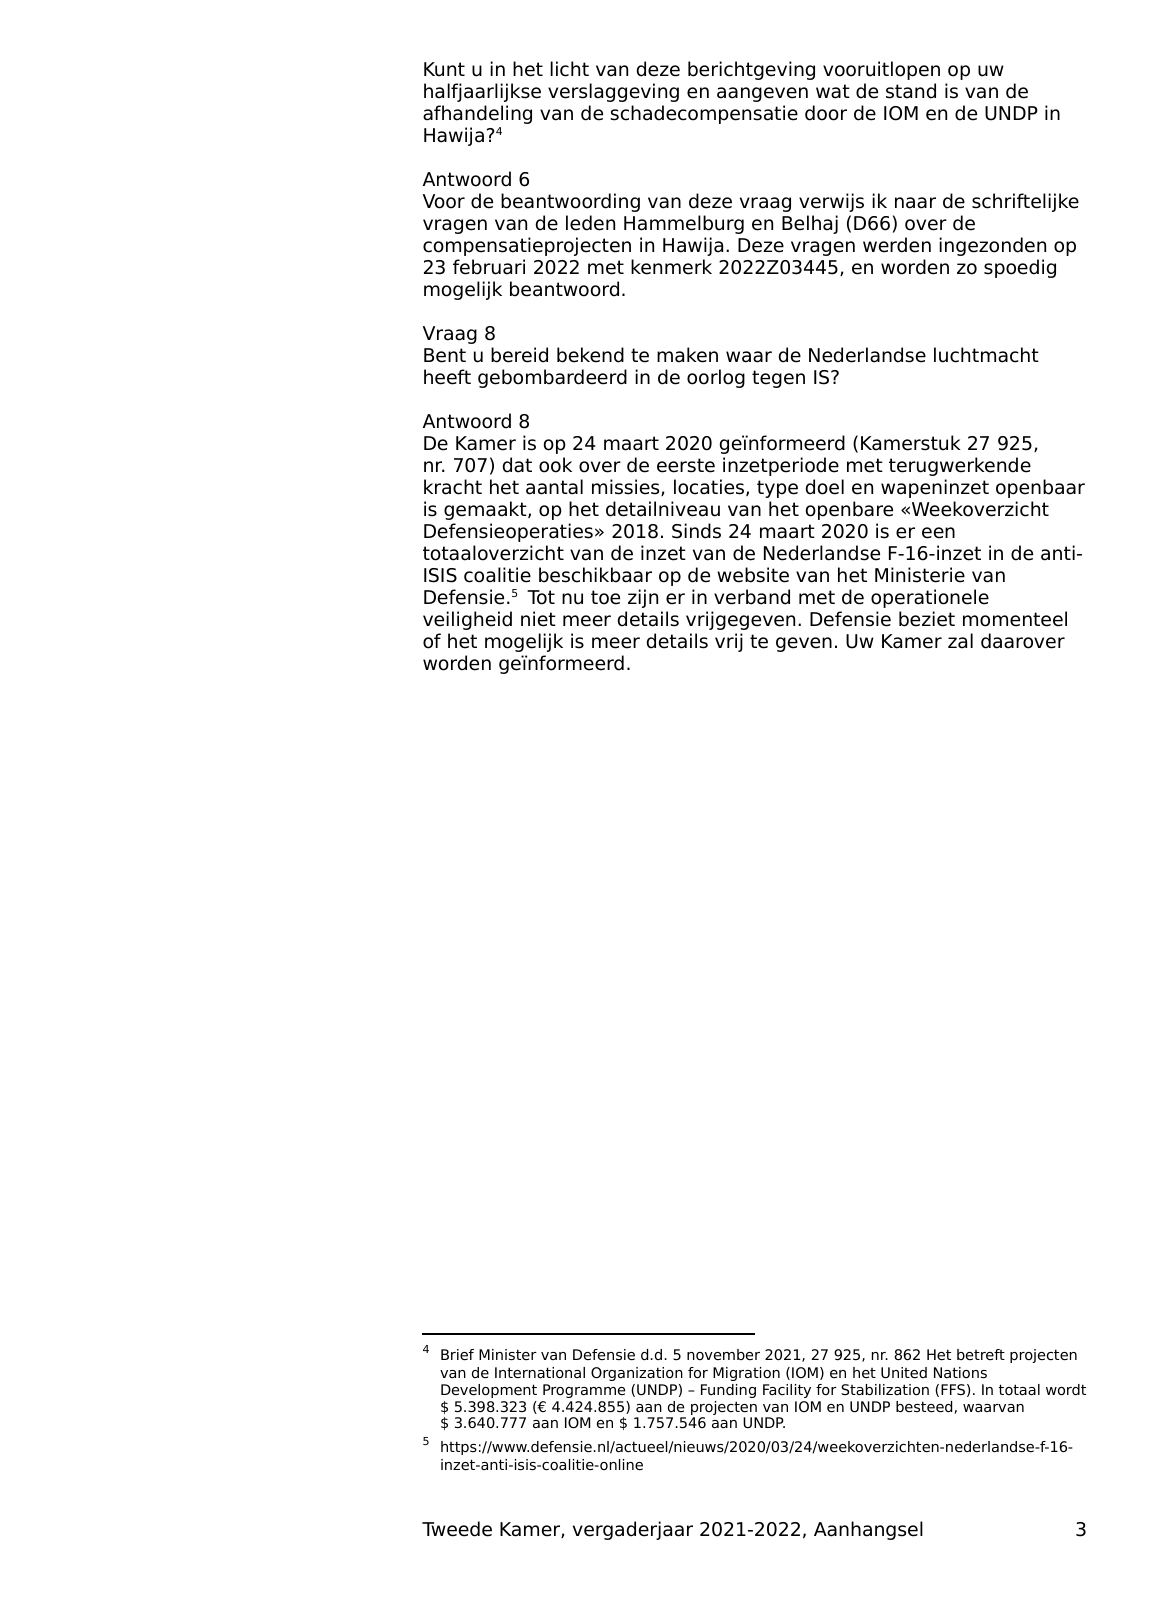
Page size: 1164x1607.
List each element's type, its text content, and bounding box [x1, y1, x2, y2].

text Antwoord 6 [422, 169, 1087, 191]
text Antwoord 8 [422, 411, 1087, 433]
text De Kamer is op 24 maart 2020 geïnformeerd (Kamerstuk 27 925, nr. 707) dat ook over de eerste inzetperiode met terugwerkende kracht het aantal missies, locaties, type doel en wapeninzet openbaar is gemaakt, op het detailniveau van het openbare «Weekoverzicht Defensieoperaties» 2018. Sinds 24 maart 2020 is er een totaaloverzicht van de inzet van de Nederlandse F-16-inzet in de anti-ISIS coalitie beschikbaar op de website van het Ministerie van Defensie. Tot nu toe zijn er in verband met de operationele veiligheid niet meer details vrijgegeven. Defensie beziet momenteel of het mogelijk is meer details vrij te geven. Uw Kamer zal daarover worden geïnformeerd. [422, 433, 1087, 675]
text Vraag 8 [422, 323, 1087, 345]
text Brief Minister van Defensie d.d. 5 november 2021, 27 925, nr. 862 Het betreft projecten van de International Organization for Migration (IOM) en het United Nations Development Programme (UNDP) – Funding Facility for Stabilization (FFS). In totaal wordt $ 5.398.323 (€ 4.424.855) aan de projecten van IOM en UNDP besteed, waarvan $ 3.640.777 aan IOM en $ 1.757.546 aan UNDP. [422, 1343, 1087, 1432]
text Kunt u in het licht van deze berichtgeving vooruitlopen op uw halfjaarlijkse verslaggeving en aangeven wat de stand is van de afhandeling van de schadecompensatie door de IOM en de UNDP in Hawija? [422, 59, 1087, 147]
text https://www.defensie.nl/actueel/nieuws/2020/03/24/weekoverzichten-nederlandse-f-16-inzet-anti-isis-coalitie-online [422, 1435, 1087, 1474]
text Voor de beantwoording van deze vraag verwijs ik naar de schriftelijke vragen van de leden Hammelburg en Belhaj (D66) over de compensatieprojecten in Hawija. Deze vragen werden ingezonden op 23 februari 2022 met kenmerk 2022Z03445, en worden zo spoedig mogelijk beantwoord. [422, 191, 1087, 301]
text Bent u bereid bekend te maken waar de Nederlandse luchtmacht heeft gebombardeerd in de oorlog tegen IS? [422, 345, 1087, 389]
